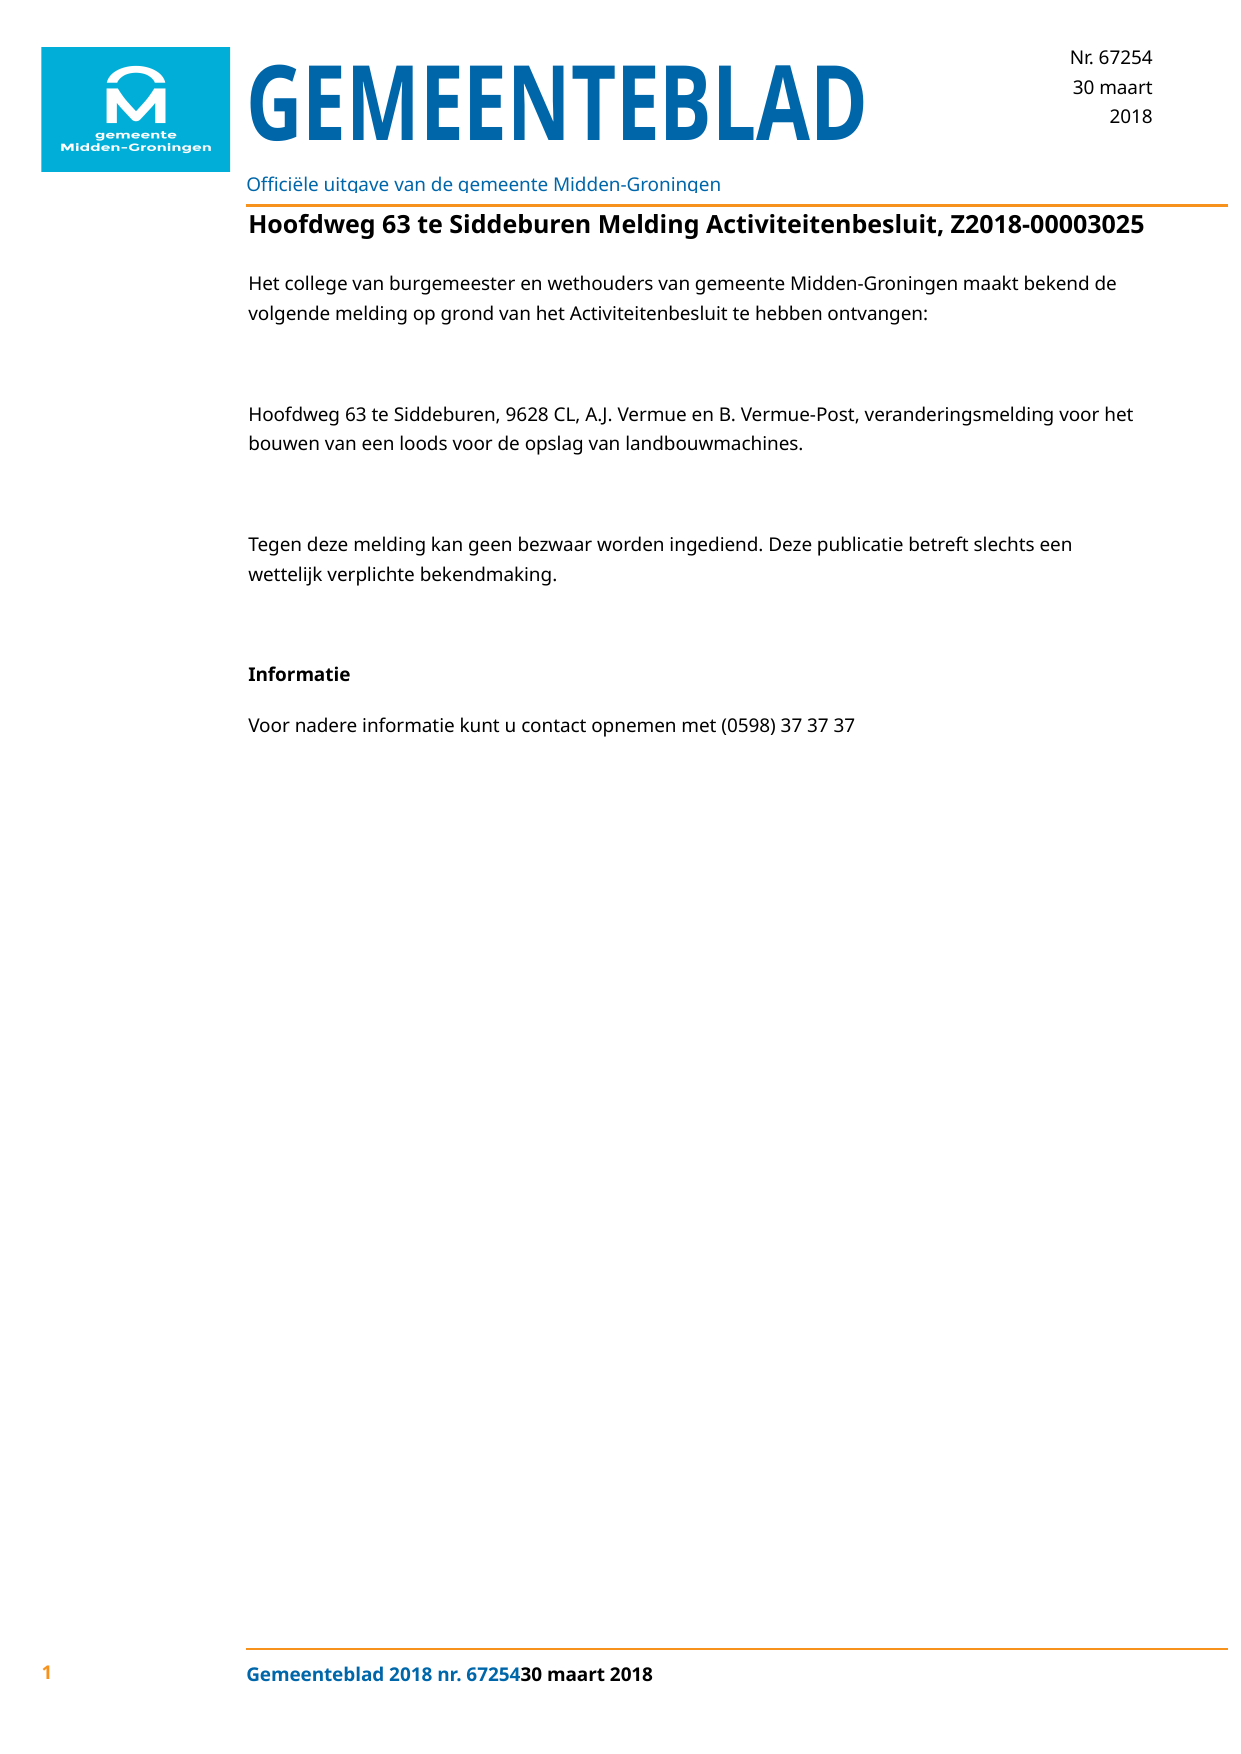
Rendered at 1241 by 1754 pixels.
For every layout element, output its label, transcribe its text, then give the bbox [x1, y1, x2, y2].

text Hoofdweg 63 te Siddeburen, 9628 CL, A.J. Vermue en B. Vermue-Post, veranderingsmelding voor het bouwen van een loods voor de opslag van landbouwmachines. [248, 401, 1152, 456]
text Hoofdweg 63 te Siddeburen Melding Activiteitenbesluit, Z2018-00003025 [248, 207, 1152, 241]
picture [107, 89, 165, 122]
text Informatie [248, 662, 1152, 687]
text Tegen deze melding kan geen bezwaar worden ingediend. Deze publicatie betreft slechts een wettelijk verplichte bekendmaking. [248, 531, 1152, 586]
picture [108, 66, 164, 82]
text Het college van burgemeester en wethouders van gemeente Midden-Groningen maakt bekend de volgende melding op grond van het Activiteitenbesluit te hebben ontvangen: [248, 270, 1152, 326]
picture [184, 146, 190, 153]
text Voor nadere informatie kunt u contact opnemen met (0598) 37 37 37 [248, 712, 1152, 738]
